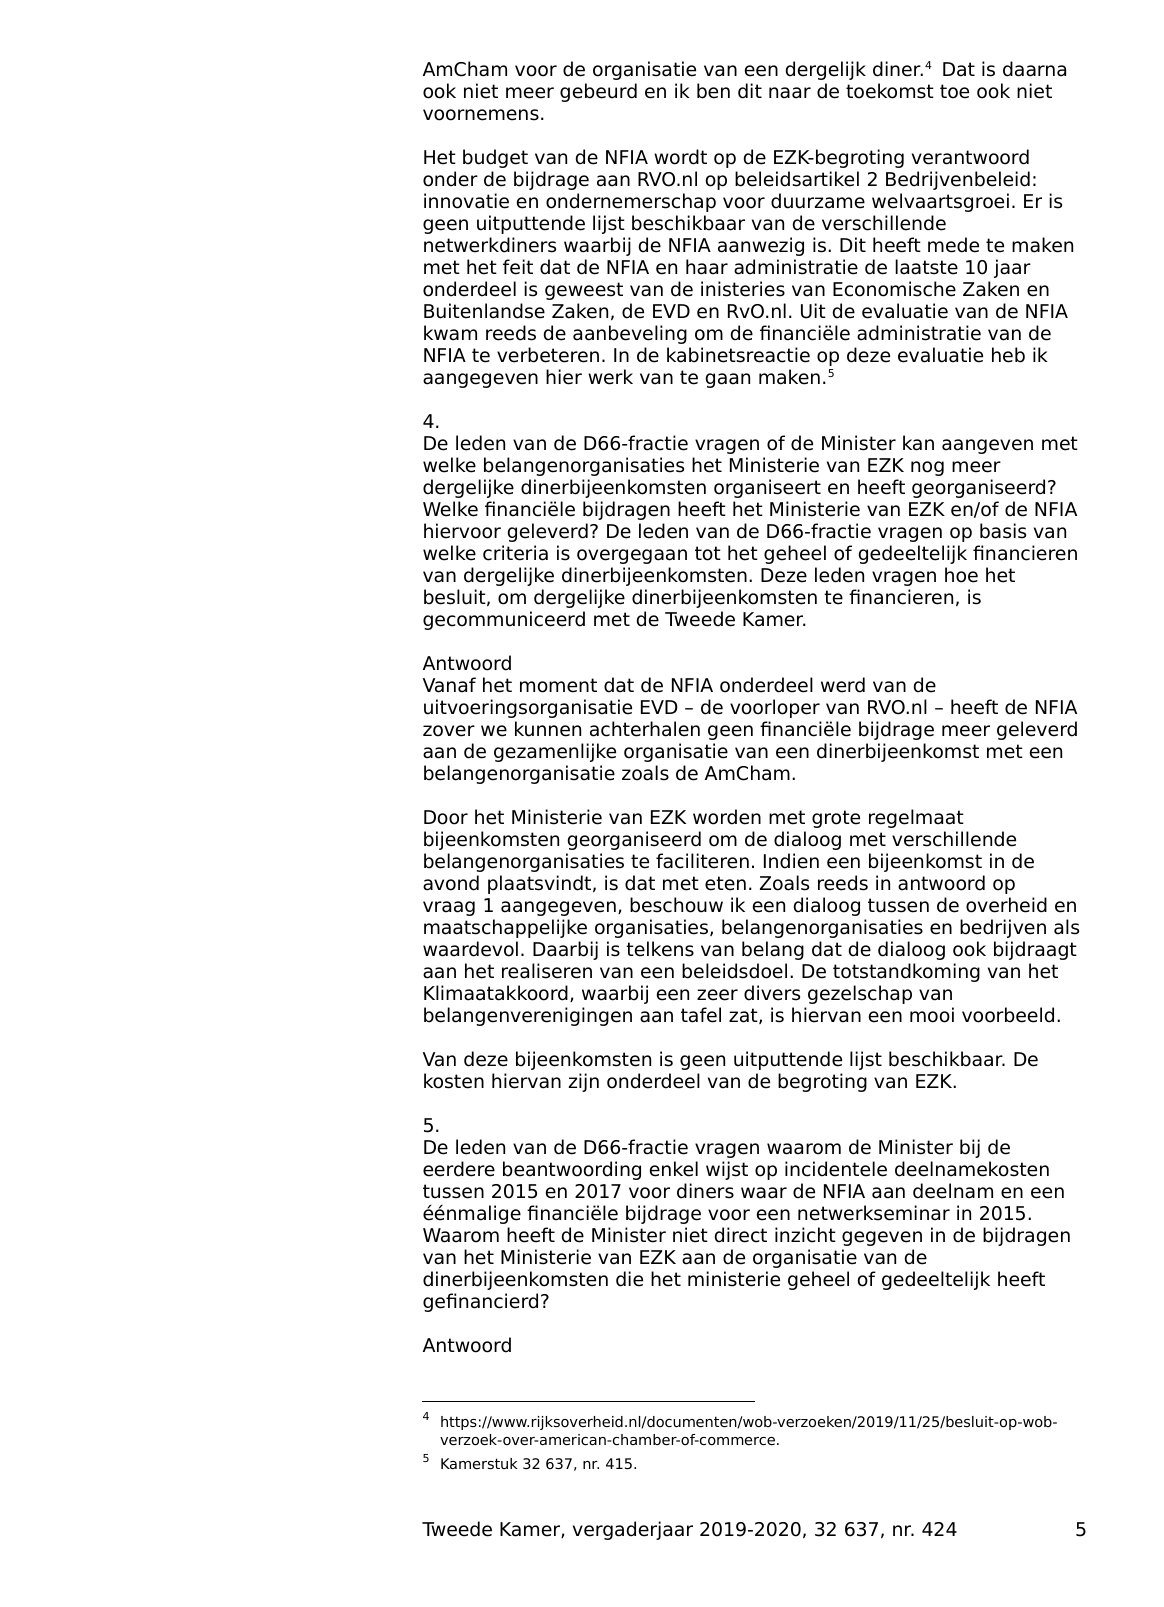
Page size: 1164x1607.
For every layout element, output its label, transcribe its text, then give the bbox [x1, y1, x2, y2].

text 5. [422, 1115, 1087, 1137]
text 4. [422, 411, 1087, 433]
text Kamerstuk 32 637, nr. 415. [422, 1452, 1087, 1474]
text Antwoord [422, 1335, 1087, 1357]
text Antwoord [422, 653, 1087, 675]
text Het budget van de NFIA wordt op de EZK-begroting verantwoord onder de bijdrage aan RVO.nl op beleidsartikel 2 Bedrijvenbeleid: innovatie en ondernemerschap voor duurzame welvaartsgroei. Er is geen uitputtende lijst beschikbaar van de verschillende netwerkdiners waarbij de NFIA aanwezig is. Dit heeft mede te maken met het feit dat de NFIA en haar administratie de laatste 10 jaar onderdeel is geweest van de inisteries van Economische Zaken en Buitenlandse Zaken, de EVD en RvO.nl. Uit de evaluatie van de NFIA kwam reeds de aanbeveling om de financiële administratie van de NFIA te verbeteren. In de kabinetsreactie op deze evaluatie heb ik aangegeven hier werk van te gaan maken. [422, 147, 1087, 389]
text https://www.rijksoverheid.nl/documenten/wob-verzoeken/2019/11/25/besluit-op-wob-verzoek-over-american-chamber-of-commerce. [422, 1410, 1087, 1449]
text AmCham voor de organisatie van een dergelijk diner. Dat is daarna ook niet meer gebeurd en ik ben dit naar de toekomst toe ook niet voornemens. [422, 59, 1087, 125]
text De leden van de D66-fractie vragen waarom de Minister bij de eerdere beantwoording enkel wijst op incidentele deelnamekosten tussen 2015 en 2017 voor diners waar de NFIA aan deelnam en een éénmalige financiële bijdrage voor een netwerkseminar in 2015. Waarom heeft de Minister niet direct inzicht gegeven in de bijdragen van het Ministerie van EZK aan de organisatie van de dinerbijeenkomsten die het ministerie geheel of gedeeltelijk heeft gefinancierd? [422, 1137, 1087, 1313]
text Vanaf het moment dat de NFIA onderdeel werd van de uitvoeringsorganisatie EVD – de voorloper van RVO.nl – heeft de NFIA zover we kunnen achterhalen geen financiële bijdrage meer geleverd aan de gezamenlijke organisatie van een dinerbijeenkomst met een belangenorganisatie zoals de AmCham. [422, 675, 1087, 785]
text Van deze bijeenkomsten is geen uitputtende lijst beschikbaar. De kosten hiervan zijn onderdeel van de begroting van EZK. [422, 1049, 1087, 1093]
text De leden van de D66-fractie vragen of de Minister kan aangeven met welke belangenorganisaties het Ministerie van EZK nog meer dergelijke dinerbijeenkomsten organiseert en heeft georganiseerd? Welke financiële bijdragen heeft het Ministerie van EZK en/of de NFIA hiervoor geleverd? De leden van de D66-fractie vragen op basis van welke criteria is overgegaan tot het geheel of gedeeltelijk financieren van dergelijke dinerbijeenkomsten. Deze leden vragen hoe het besluit, om dergelijke dinerbijeenkomsten te financieren, is gecommuniceerd met de Tweede Kamer. [422, 433, 1087, 631]
text Door het Ministerie van EZK worden met grote regelmaat bijeenkomsten georganiseerd om de dialoog met verschillende belangenorganisaties te faciliteren. Indien een bijeenkomst in de avond plaatsvindt, is dat met eten. Zoals reeds in antwoord op vraag 1 aangegeven, beschouw ik een dialoog tussen de overheid en maatschappelijke organisaties, belangenorganisaties en bedrijven als waardevol. Daarbij is telkens van belang dat de dialoog ook bijdraagt aan het realiseren van een beleidsdoel. De totstandkoming van het Klimaatakkoord, waarbij een zeer divers gezelschap van belangenverenigingen aan tafel zat, is hiervan een mooi voorbeeld. [422, 807, 1087, 1027]
